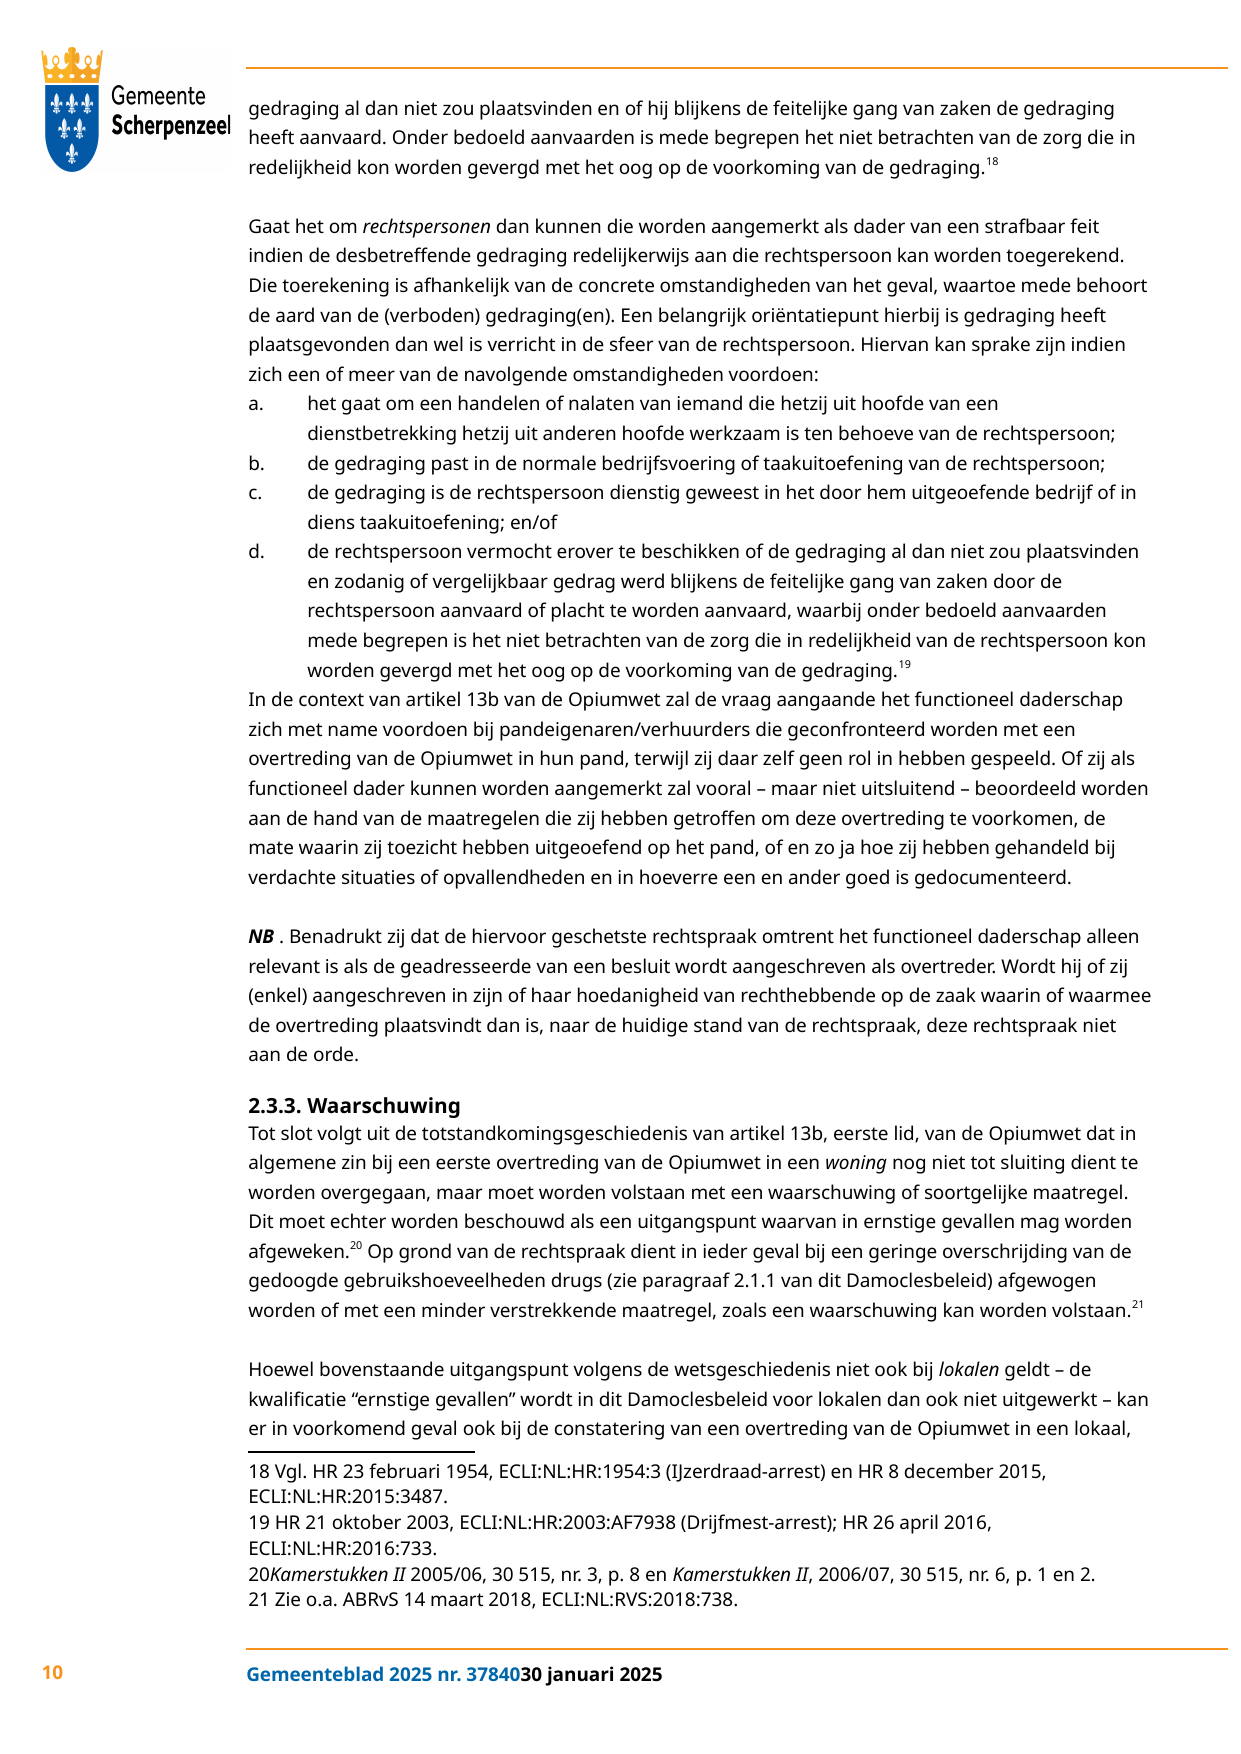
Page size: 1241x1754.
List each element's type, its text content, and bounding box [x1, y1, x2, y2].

text gedraging al dan niet zou plaatsvinden en of hij blijkens de feitelijke gang van zaken de gedraging heeft aanvaard. Onder bedoeld aanvaarden is mede begrepen het niet betrachten van de zorg die in redelijkheid kon worden gevergd met het oog op de voorkoming van de gedraging. [248, 95, 1152, 180]
text 2.3.3. Waarschuwing [248, 1091, 1152, 1120]
list de gedraging is de rechtspersoon dienstig geweest in het door hem uitgeoefende bedrijf of in diens taakuitoefening; en/of [248, 479, 1152, 535]
list de gedraging past in de normale bedrijfsvoering of taakuitoefening van de rechtspersoon; [248, 450, 1152, 476]
list het gaat om een handelen of nalaten van iemand die hetzij uit hoofde van een dienstbetrekking hetzij uit anderen hoofde werkzaam is ten behoeve van de rechtspersoon; [248, 391, 1152, 446]
text Hoewel bovenstaande uitgangspunt volgens de wetsgeschiedenis niet ook bij lokalen geldt – de kwalificatie “ernstige gevallen” wordt in dit Damoclesbeleid voor lokalen dan ook niet uitgewerkt – kan er in voorkomend geval ook bij de constatering van een overtreding van de Opiumwet in een lokaal, [248, 1356, 1152, 1441]
text Vgl. HR 23 februari 1954, ECLI:NL:HR:1954:3 (IJzerdraad-arrest) en HR 8 december 2015, ECLI:NL:HR:2015:3487. [248, 1458, 1152, 1509]
text Gaat het om rechtspersonen dan kunnen die worden aangemerkt als dader van een strafbaar feit indien de desbetreffende gedraging redelijkerwijs aan die rechtspersoon kan worden toegerekend. Die toerekening is afhankelijk van de concrete omstandigheden van het geval, waartoe mede behoort de aard van de (verboden) gedraging(en). Een belangrijk oriëntatiepunt hierbij is gedraging heeft plaatsgevonden dan wel is verricht in de sfeer van de rechtspersoon. Hiervan kan sprake zijn indien zich een of meer van de navolgende omstandigheden voordoen: [248, 213, 1152, 387]
list HR 21 oktober 2003, ECLI:NL:HR:2003:AF7938 (Drijfmest-arrest); HR 26 april 2016, ECLI:NL:HR:2016:733. [248, 1509, 1152, 1561]
table_header NB . Benadrukt zij dat de hiervoor geschetste rechtspraak omtrent het functioneel daderschap alleen relevant is als de geadresseerde van een besluit wordt aangeschreven als overtreder. Wordt hij of zij (enkel) aangeschreven in zijn of haar hoedanigheid van rechthebbende op de zaak waarin of waarmee de overtreding plaatsvindt dan is, naar de huidige stand van de rechtspraak, deze rechtspraak niet aan de orde. [248, 923, 1152, 1067]
text Zie o.a. ABRvS 14 maart 2018, ECLI:NL:RVS:2018:738. [248, 1586, 1152, 1612]
text Tot slot volgt uit de totstandkomingsgeschiedenis van artikel 13b, eerste lid, van de Opiumwet dat in algemene zin bij een eerste overtreding van de Opiumwet in een woning nog niet tot sluiting dient te worden overgegaan, maar moet worden volstaan met een waarschuwing of soortgelijke maatregel. Dit moet echter worden beschouwd als een uitgangspunt waarvan in ernstige gevallen mag worden afgeweken. Op grond van de rechtspraak dient in ieder geval bij een geringe overschrijding van de gedoogde gebruikshoeveelheden drugs (zie paragraaf 2.1.1 van dit Damoclesbeleid) afgewogen worden of met een minder verstrekkende maatregel, zoals een waarschuwing kan worden volstaan. [248, 1120, 1152, 1323]
picture [41, 47, 231, 172]
list de rechtspersoon vermocht erover te beschikken of de gedraging al dan niet zou plaatsvinden en zodanig of vergelijkbaar gedrag werd blijkens de feitelijke gang van zaken door de rechtspersoon aanvaard of placht te worden aanvaard, waarbij onder bedoeld aanvaarden mede begrepen is het niet betrachten van de zorg die in redelijkheid van de rechtspersoon kon worden gevergd met het oog op de voorkoming van de gedraging. [248, 538, 1152, 683]
text In de context van artikel 13b van de Opiumwet zal de vraag aangaande het functioneel daderschap zich met name voordoen bij pandeigenaren/verhuurders die geconfronteerd worden met een overtreding van de Opiumwet in hun pand, terwijl zij daar zelf geen rol in hebben gespeeld. Of zij als functioneel dader kunnen worden aangemerkt zal vooral – maar niet uitsluitend – beoordeeld worden aan de hand van de maatregelen die zij hebben getroffen om deze overtreding te voorkomen, de mate waarin zij toezicht hebben uitgeoefend op het pand, of en zo ja hoe zij hebben gehandeld bij verdachte situaties of opvallendheden en in hoeverre een en ander goed is gedocumenteerd. [248, 686, 1152, 890]
text Kamerstukken II 2005/06, 30 515, nr. 3, p. 8 en Kamerstukken II, 2006/07, 30 515, nr. 6, p. 1 en 2. [248, 1561, 1152, 1586]
